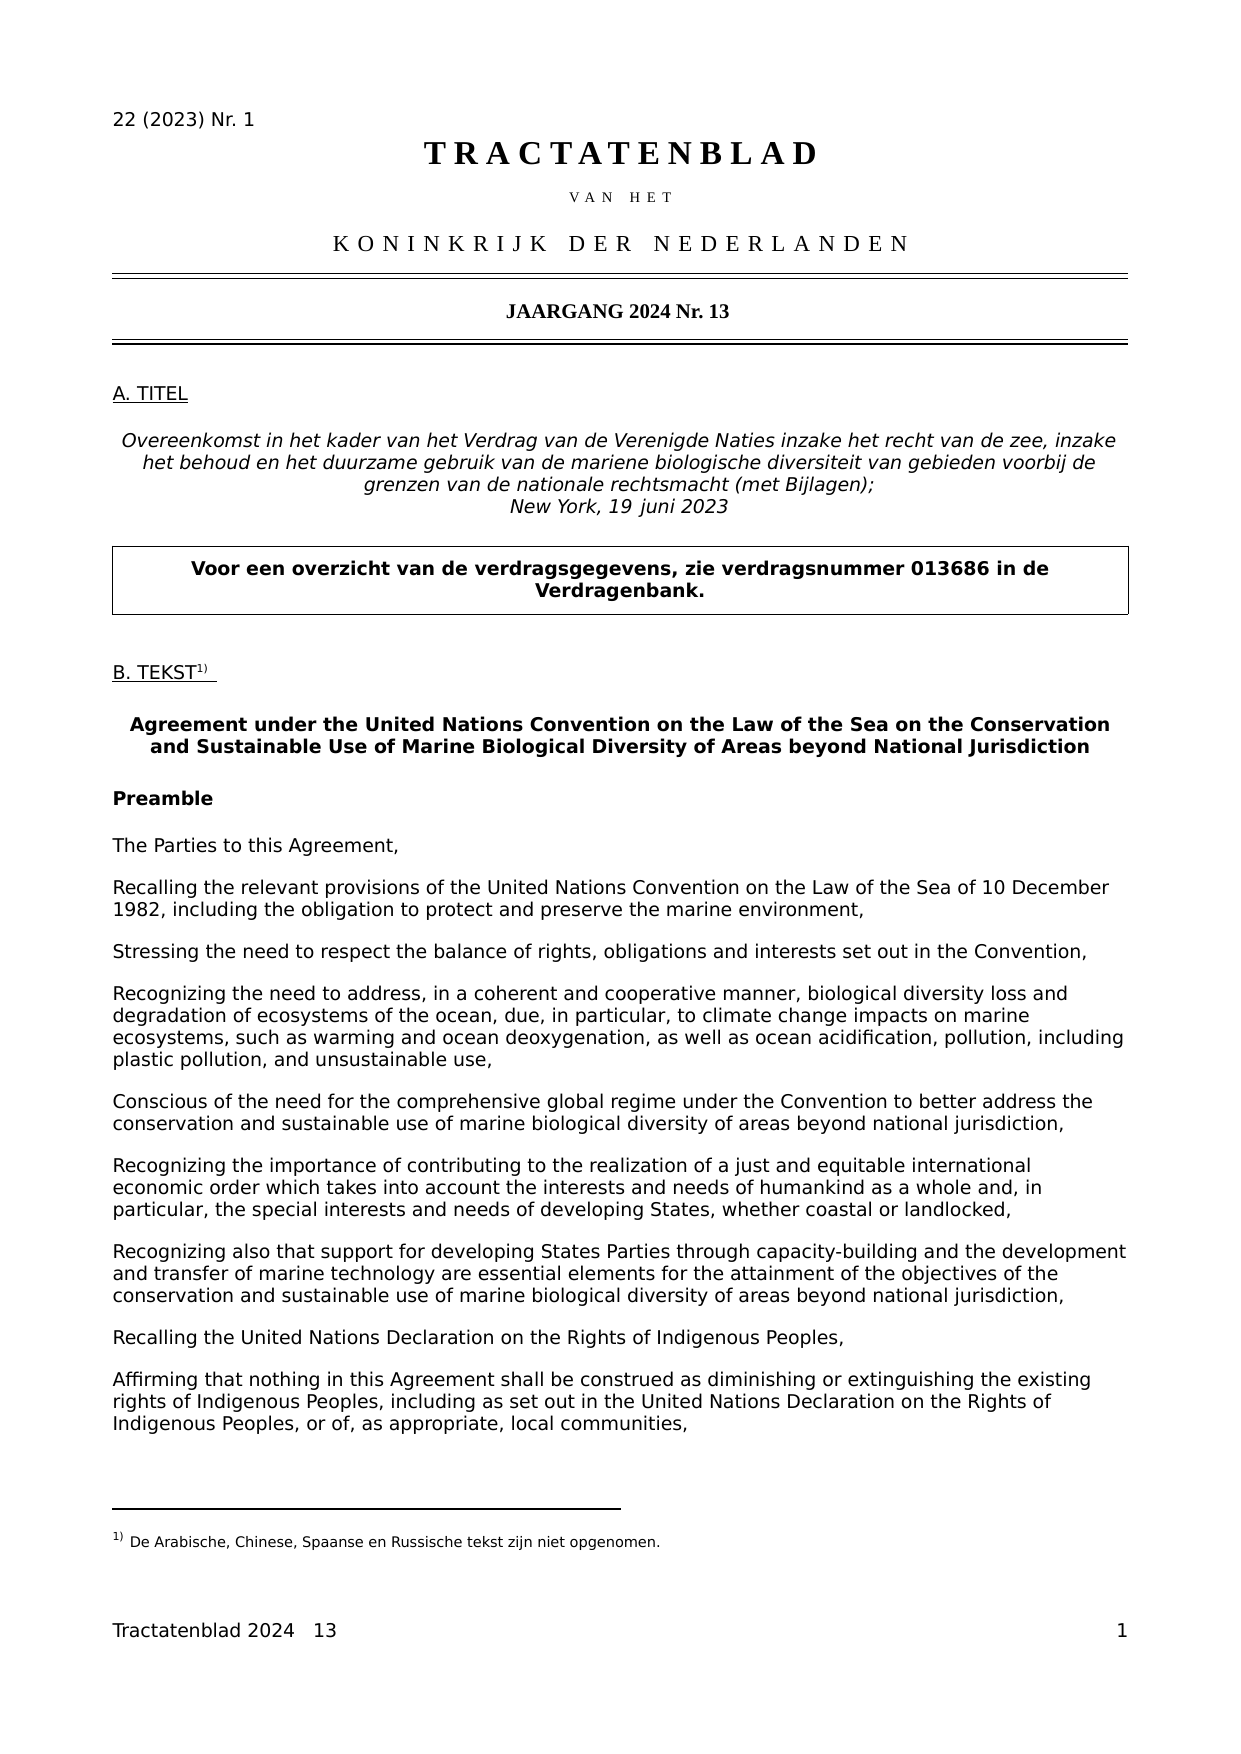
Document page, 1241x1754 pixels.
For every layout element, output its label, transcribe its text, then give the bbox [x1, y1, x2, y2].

text Overeenkomst in het kader van het Verdrag van de Verenigde Naties inzake het recht van de zee, inzake het behoud en het duurzame gebruik van de mariene biologische diversiteit van gebieden voorbij de grenzen van de nationale rechtsmacht (met Bijlagen); [112, 430, 1128, 496]
text Recalling the United Nations Declaration on the Rights of Indigenous Peoples, [112, 1327, 1128, 1349]
text Stressing the need to respect the balance of rights, obligations and interests set out in the Convention, [112, 941, 1128, 963]
subtitle Agreement under the United Nations Convention on the Law of the Sea on the Conservation and Sustainable Use of Marine Biological Diversity of Areas beyond National Jurisdiction [112, 714, 1128, 758]
text Recognizing the importance of contributing to the realization of a just and equitable international economic order which takes into account the interests and needs of humankind as a whole and, in particular, the special interests and needs of developing States, whether coastal or landlocked, [112, 1155, 1128, 1221]
subtitle Preamble [112, 788, 1128, 810]
text TRACTATENBLAD [112, 133, 1128, 172]
text Recognizing the need to address, in a coherent and cooperative manner, biological diversity loss and degradation of ecosystems of the ocean, due, in particular, to climate change impacts on marine ecosystems, such as warming and ocean deoxygenation, as well as ocean acidification, pollution, including plastic pollution, and unsustainable use, [112, 983, 1128, 1071]
text New York, 19 juni 2023 [112, 496, 1128, 518]
text The Parties to this Agreement, [112, 835, 1128, 857]
text KONINKRIJK DER NEDERLANDEN [112, 229, 1128, 256]
text Conscious of the need for the comprehensive global regime under the Convention to better address the conservation and sustainable use of marine biological diversity of areas beyond national jurisdiction, [112, 1091, 1128, 1135]
text De Arabische, Chinese, Spaanse en Russische tekst zijn niet opgenomen. [112, 1530, 1128, 1552]
text 22 (2023) Nr. 1 [112, 109, 1128, 131]
text Affirming that nothing in this Agreement shall be construed as diminishing or extinguishing the existing rights of Indigenous Peoples, including as set out in the United Nations Declaration on the Rights of Indigenous Peoples, or of, as appropriate, local communities, [112, 1369, 1128, 1434]
text JAARGANG 2024 Nr. 13 [112, 299, 1128, 323]
text Recalling the relevant provisions of the United Nations Convention on the Law of the Sea of 10 December 1982, including the obligation to protect and preserve the marine environment, [112, 877, 1128, 921]
subtitle B. TEKST [112, 662, 1128, 684]
text Recognizing also that support for developing States Parties through capacity-building and the development and transfer of marine technology are essential elements for the attainment of the objectives of the conservation and sustainable use of marine biological diversity of areas beyond national jurisdiction, [112, 1241, 1128, 1307]
subtitle A. TITEL [112, 383, 1128, 405]
text VAN HET [112, 189, 1128, 206]
